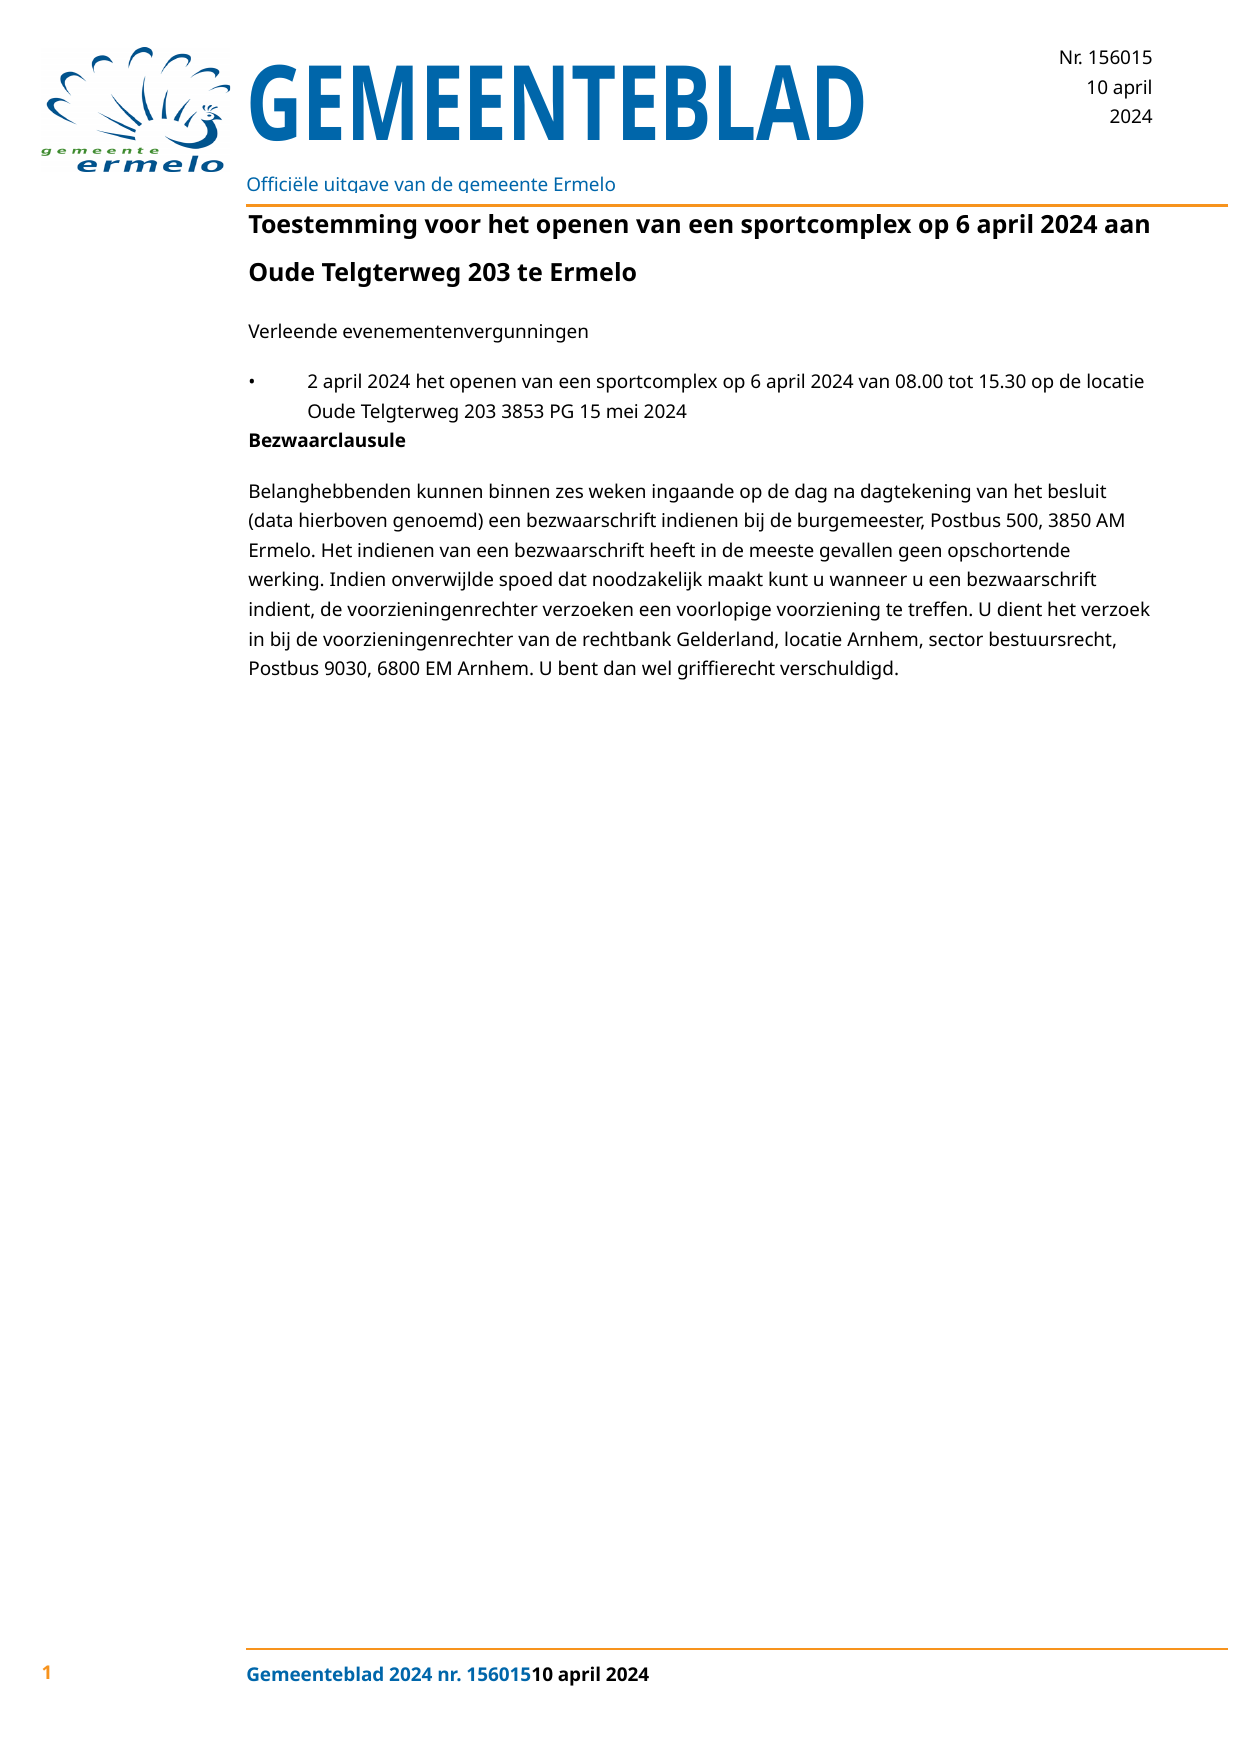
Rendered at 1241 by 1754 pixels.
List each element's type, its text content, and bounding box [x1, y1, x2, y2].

picture [41, 47, 231, 172]
text Verleende evenementenvergunningen [248, 318, 1152, 344]
list 2 april 2024 het openen van een sportcomplex op 6 april 2024 van 08.00 tot 15.30 op de locatie Oude Telgterweg 203 3853 PG 15 mei 2024 [248, 368, 1152, 424]
text Belanghebbenden kunnen binnen zes weken ingaande op de dag na dagtekening van het besluit (data hierboven genoemd) een bezwaarschrift indienen bij de burgemeester, Postbus 500, 3850 AM Ermelo. Het indienen van een bezwaarschrift heeft in de meeste gevallen geen opschortende werking. Indien onverwijlde spoed dat noodzakelijk maakt kunt u wanneer u een bezwaarschrift indient, de voorzieningenrechter verzoeken een voorlopige voorziening te treffen. U dient het verzoek in bij de voorzieningenrechter van de rechtbank Gelderland, locatie Arnhem, sector bestuursrecht, Postbus 9030, 6800 EM Arnhem. U bent dan wel griffierecht verschuldigd. [248, 478, 1152, 681]
text Bezwaarclausule [248, 427, 1152, 453]
text Toestemming voor het openen van een sportcomplex op 6 april 2024 aan Oude Telgterweg 203 te Ermelo [248, 207, 1152, 288]
